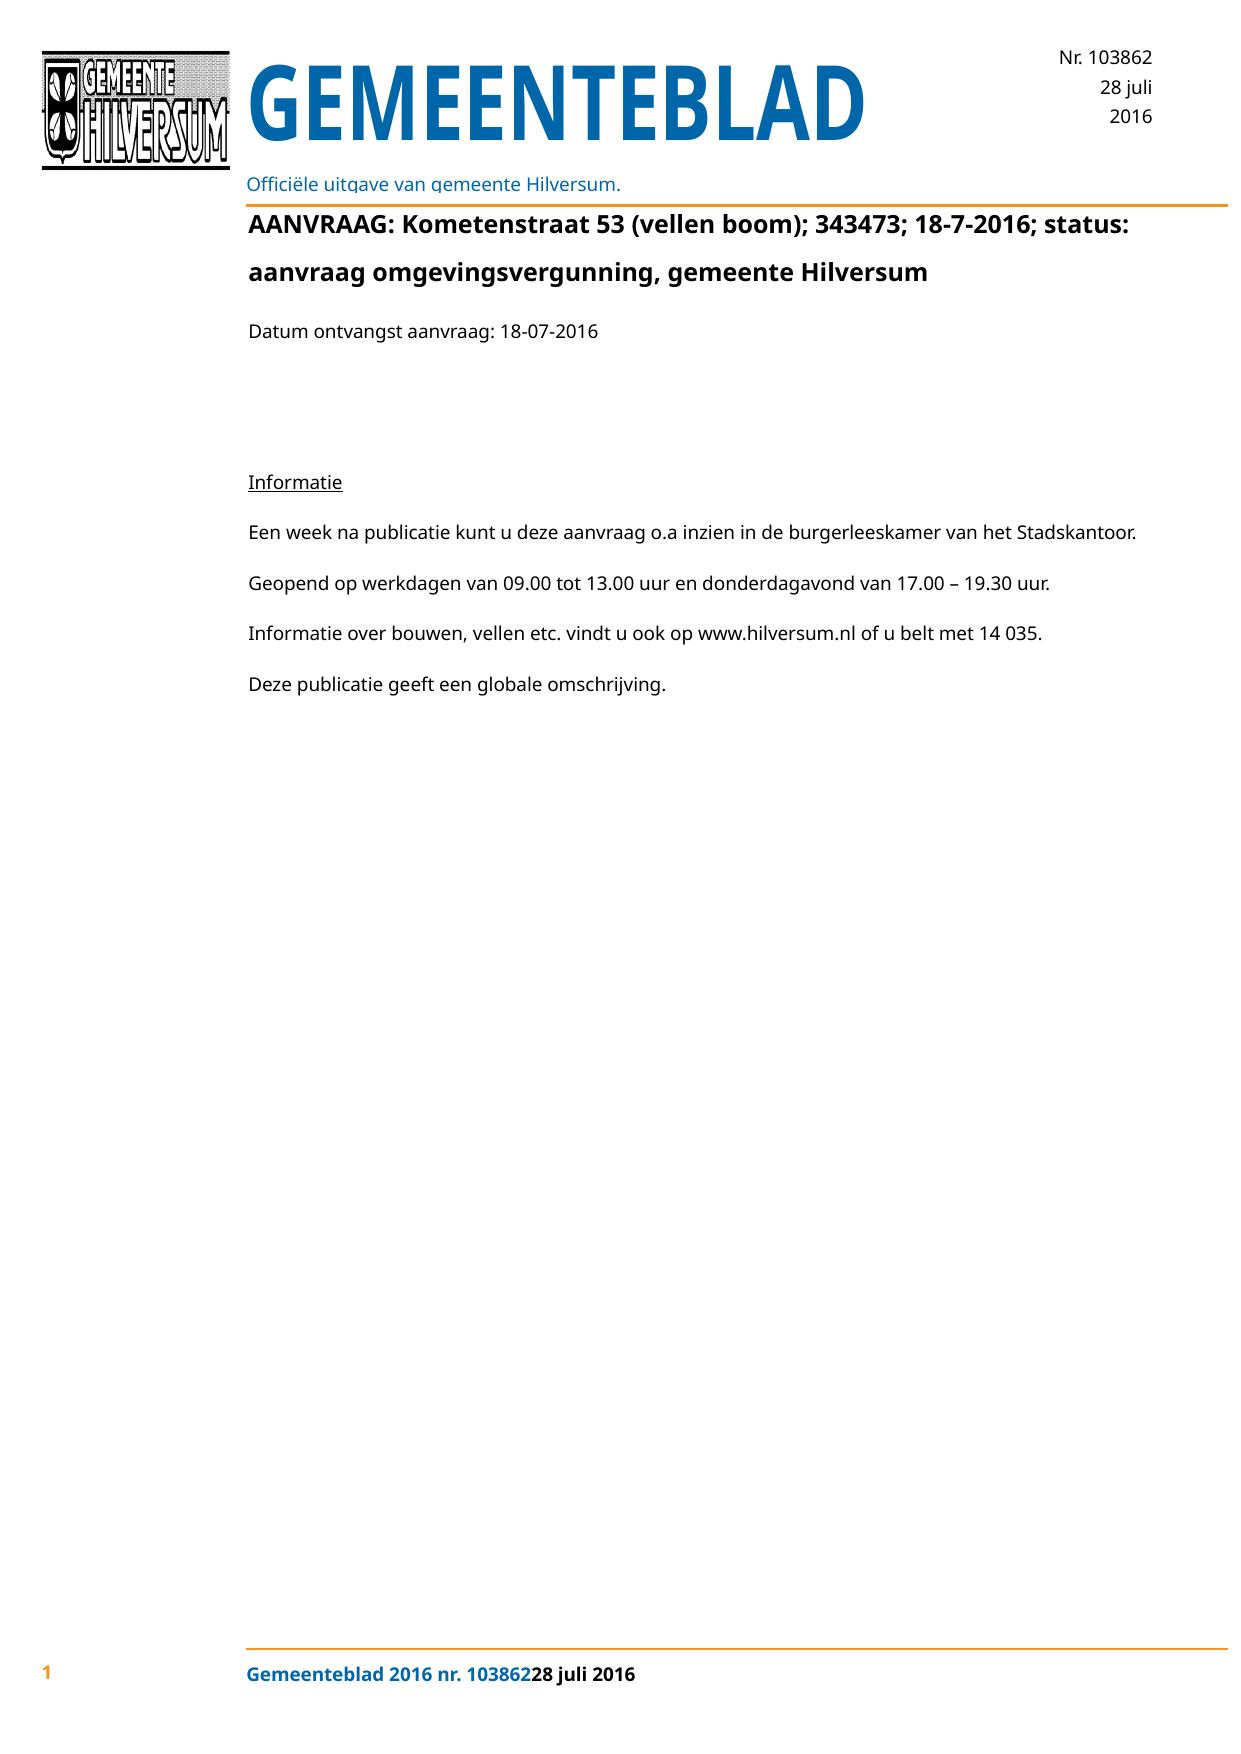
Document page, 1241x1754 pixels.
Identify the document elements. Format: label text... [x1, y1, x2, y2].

text Geopend op werkdagen van 09.00 tot 13.00 uur en donderdagavond van 17.00 – 19.30 uur. [248, 570, 1152, 596]
text Informatie over bouwen, vellen etc. vindt u ook op www.hilversum.nl of u belt met 14 035. [248, 620, 1152, 646]
text Datum ontvangst aanvraag: 18-07-2016 [248, 318, 1152, 344]
text Deze publicatie geeft een globale omschrijving. [248, 671, 1152, 697]
text Een week na publicatie kunt u deze aanvraag o.a inzien in de burgerleeskamer van het Stadskantoor. [248, 519, 1152, 545]
picture [41, 47, 231, 172]
text Informatie [248, 469, 1152, 495]
text AANVRAAG: Kometenstraat 53 (vellen boom); 343473; 18-7-2016; status: aanvraag omgevingsvergunning, gemeente Hilversum [248, 207, 1152, 288]
